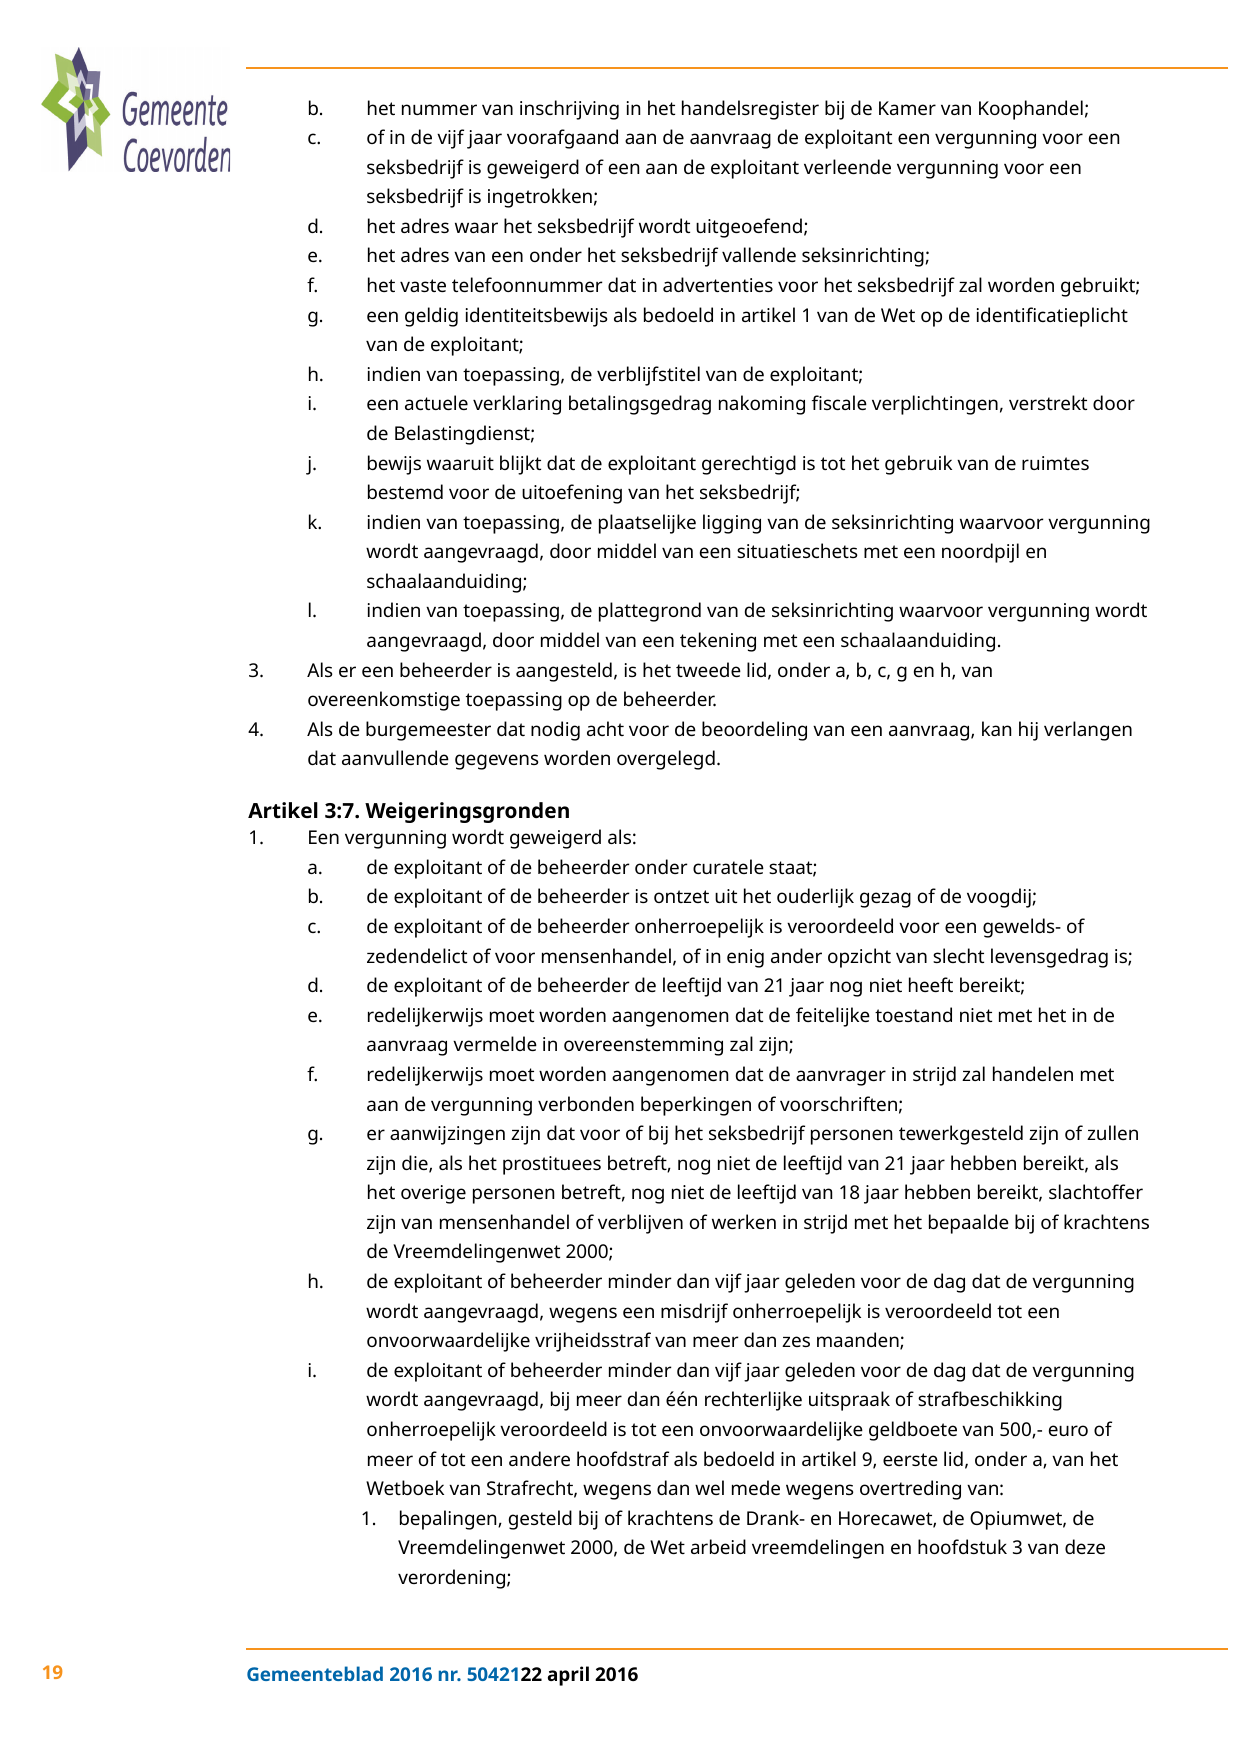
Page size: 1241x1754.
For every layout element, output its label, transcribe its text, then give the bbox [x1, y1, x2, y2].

text Artikel 3:7. Weigeringsgronden [248, 796, 1152, 824]
picture [41, 47, 231, 172]
list indien van toepassing, de plaatselijke ligging van de seksinrichting waarvoor vergunning wordt aangevraagd, door middel van een situatieschets met een noordpijl en schaalaanduiding; [307, 509, 1152, 594]
list bepalingen, gesteld bij of krachtens de Drank- en Horecawet, de Opiumwet, de Vreemdelingenwet 2000, de Wet arbeid vreemdelingen en hoofdstuk 3 van deze verordening; [361, 1505, 1152, 1590]
list er aanwijzingen zijn dat voor of bij het seksbedrijf personen tewerkgesteld zijn of zullen zijn die, als het prostituees betreft, nog niet de leeftijd van 21 jaar hebben bereikt, als het overige personen betreft, nog niet de leeftijd van 18 jaar hebben bereikt, slachtoffer zijn van mensenhandel of verblijven of werken in strijd met het bepaalde bij of krachtens de Vreemdelingenwet 2000; [307, 1120, 1152, 1264]
list of in de vijf jaar voorafgaand aan de aanvraag de exploitant een vergunning voor een seksbedrijf is geweigerd of een aan de exploitant verleende vergunning voor een seksbedrijf is ingetrokken; [307, 124, 1152, 209]
list de exploitant of de beheerder de leeftijd van 21 jaar nog niet heeft bereikt; [307, 972, 1152, 998]
list indien van toepassing, de plattegrond van de seksinrichting waarvoor vergunning wordt aangevraagd, door middel van een tekening met een schaalaanduiding. [307, 598, 1152, 653]
list de exploitant of beheerder minder dan vijf jaar geleden voor de dag dat de vergunning wordt aangevraagd, wegens een misdrijf onherroepelijk is veroordeeld tot een onvoorwaardelijke vrijheidsstraf van meer dan zes maanden; [307, 1268, 1152, 1353]
list de exploitant of beheerder minder dan vijf jaar geleden voor de dag dat de vergunning wordt aangevraagd, bij meer dan één rechterlijke uitspraak of strafbeschikking onherroepelijk veroordeeld is tot een onvoorwaardelijke geldboete van 500,- euro of meer of tot een andere hoofdstraf als bedoeld in artikel 9, eerste lid, onder a, van het Wetboek van Strafrecht, wegens dan wel mede wegens overtreding van: [307, 1357, 1152, 1501]
list Als de burgemeester dat nodig acht voor de beoordeling van een aanvraag, kan hij verlangen dat aanvullende gegevens worden overgelegd. [248, 716, 1152, 771]
list redelijkerwijs moet worden aangenomen dat de feitelijke toestand niet met het in de aanvraag vermelde in overeenstemming zal zijn; [307, 1002, 1152, 1057]
list het adres van een onder het seksbedrijf vallende seksinrichting; [307, 243, 1152, 268]
list redelijkerwijs moet worden aangenomen dat de aanvrager in strijd zal handelen met aan de vergunning verbonden beperkingen of voorschriften; [307, 1061, 1152, 1116]
list het nummer van inschrijving in het handelsregister bij de Kamer van Koophandel; [307, 95, 1152, 121]
list Als er een beheerder is aangesteld, is het tweede lid, onder a, b, c, g en h, van overeenkomstige toepassing op de beheerder. [248, 657, 1152, 712]
list een actuele verklaring betalingsgedrag nakoming fiscale verplichtingen, verstrekt door de Belastingdienst; [307, 391, 1152, 446]
list de exploitant of de beheerder onherroepelijk is veroordeeld voor een gewelds- of zedendelict of voor mensenhandel, of in enig ander opzicht van slecht levensgedrag is; [307, 913, 1152, 968]
list de exploitant of de beheerder onder curatele staat; [307, 854, 1152, 880]
list bewijs waaruit blijkt dat de exploitant gerechtigd is tot het gebruik van de ruimtes bestemd voor de uitoefening van het seksbedrijf; [307, 450, 1152, 505]
list Een vergunning wordt geweigerd als: [248, 824, 1152, 850]
list het adres waar het seksbedrijf wordt uitgeoefend; [307, 213, 1152, 239]
list indien van toepassing, de verblijfstitel van de exploitant; [307, 361, 1152, 387]
list de exploitant of de beheerder is ontzet uit het ouderlijk gezag of de voogdij; [307, 884, 1152, 909]
list een geldig identiteitsbewijs als bedoeld in artikel 1 van de Wet op de identificatieplicht van de exploitant; [307, 302, 1152, 357]
list het vaste telefoonnummer dat in advertenties voor het seksbedrijf zal worden gebruikt; [307, 272, 1152, 298]
